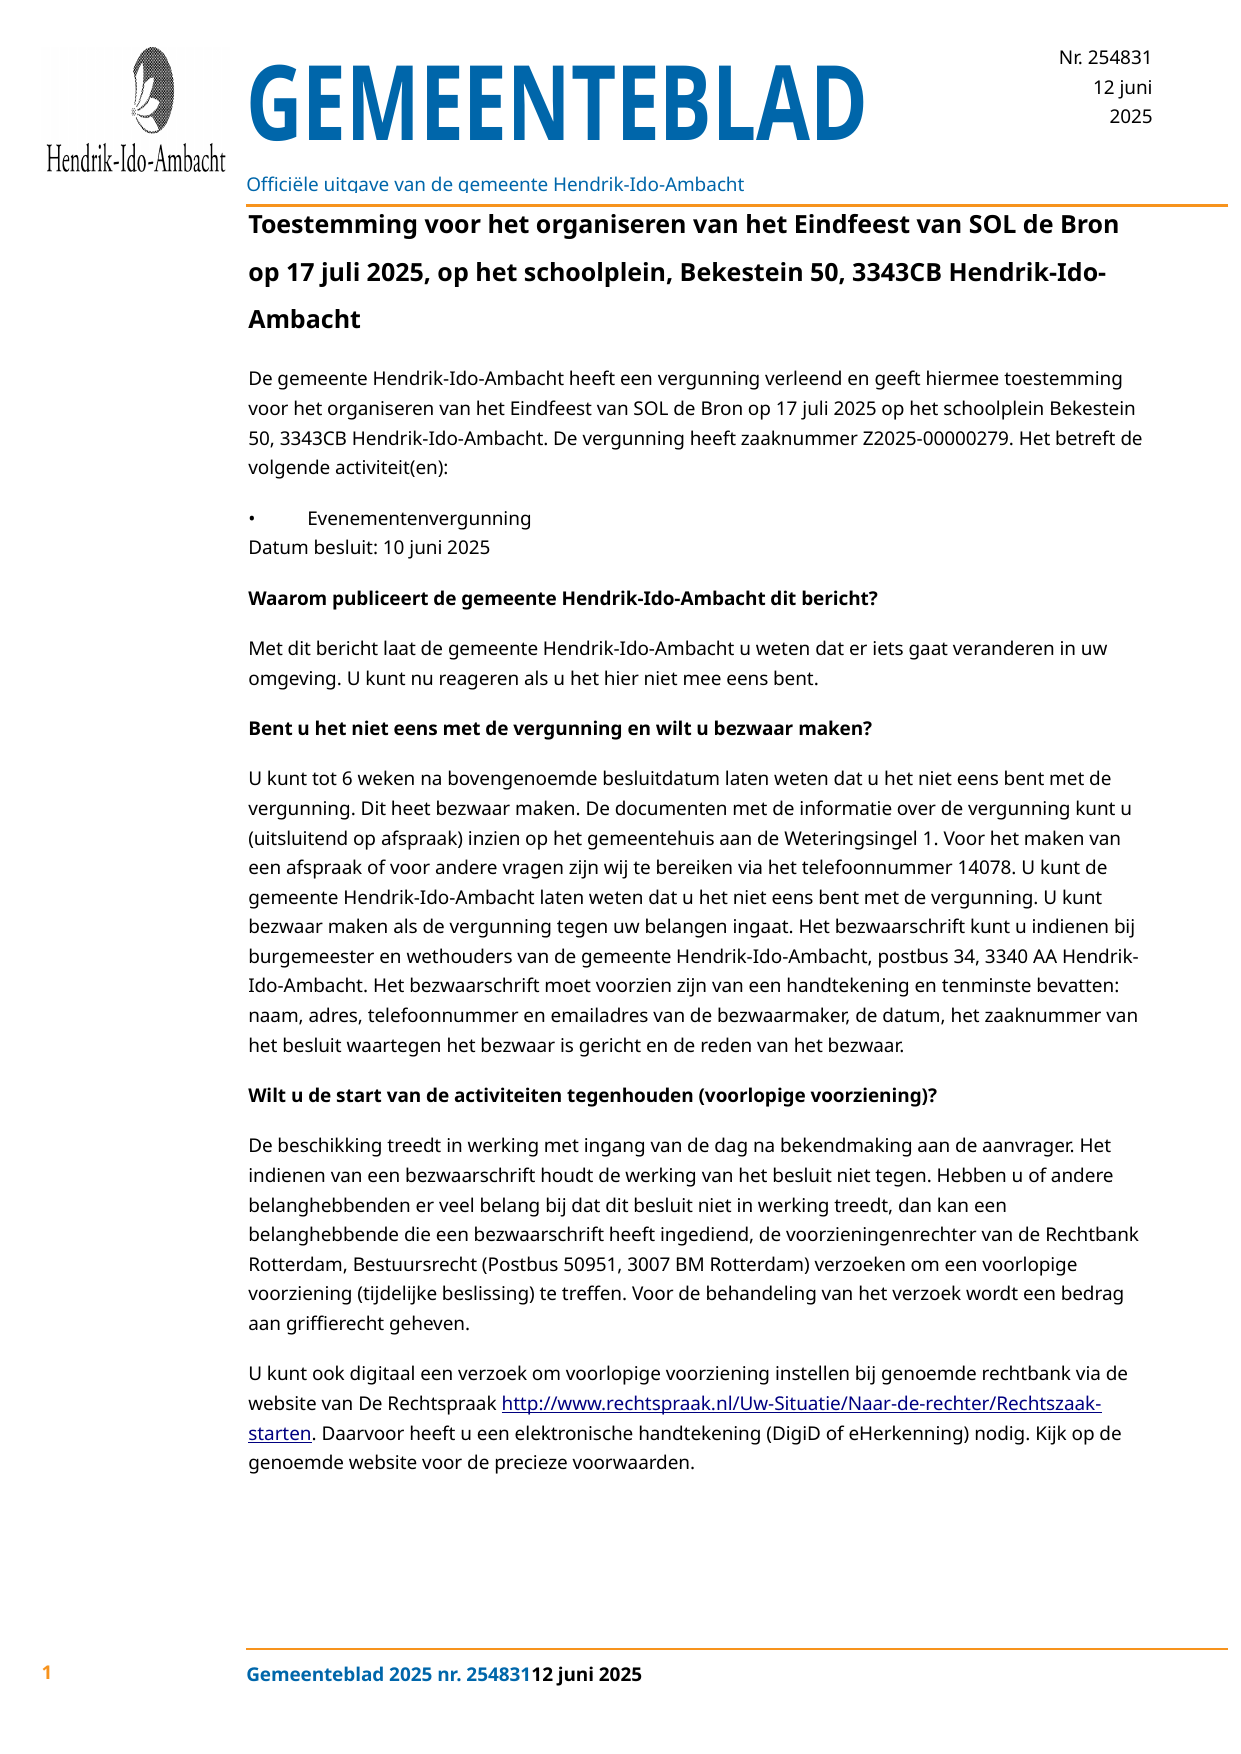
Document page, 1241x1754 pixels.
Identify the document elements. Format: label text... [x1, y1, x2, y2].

picture [41, 47, 231, 172]
text Toestemming voor het organiseren van het Eindfeest van SOL de Bron op 17 juli 2025, op het schoolplein, Bekestein 50, 3343CB Hendrik-Ido-Ambacht [248, 207, 1152, 336]
text Datum besluit: 10 juni 2025 [248, 534, 1152, 560]
text Wilt u de start van de activiteiten tegenhouden (voorlopige voorziening)? [248, 1082, 1152, 1108]
list Evenementenvergunning [248, 505, 1152, 530]
text De beschikking treedt in werking met ingang van de dag na bekendmaking aan de aanvrager. Het indienen van een bezwaarschrift houdt de werking van het besluit niet tegen. Hebben u of andere belanghebbenden er veel belang bij dat dit besluit niet in werking treedt, dan kan een belanghebbende die een bezwaarschrift heeft ingediend, de voorzieningenrechter van de Rechtbank Rotterdam, Bestuursrecht (Postbus 50951, 3007 BM Rotterdam) verzoeken om een voorlopige voorziening (tijdelijke beslissing) te treffen. Voor de behandeling van het verzoek wordt een bedrag aan griffierecht geheven. [248, 1133, 1152, 1336]
text U kunt tot 6 weken na bovengenoemde besluitdatum laten weten dat u het niet eens bent met de vergunning. Dit heet bezwaar maken. De documenten met de informatie over de vergunning kunt u (uitsluitend op afspraak) inzien op het gemeentehuis aan de Weteringsingel 1. Voor het maken van een afspraak of voor andere vragen zijn wij te bereiken via het telefoonnummer 14078. U kunt de gemeente Hendrik-Ido-Ambacht laten weten dat u het niet eens bent met de vergunning. U kunt bezwaar maken als de vergunning tegen uw belangen ingaat. Het bezwaarschrift kunt u indienen bij burgemeester en wethouders van de gemeente Hendrik-Ido-Ambacht, postbus 34, 3340 AA Hendrik-Ido-Ambacht. Het bezwaarschrift moet voorzien zijn van een handtekening en tenminste bevatten: naam, adres, telefoonnummer en emailadres van de bezwaarmaker, de datum, het zaaknummer van het besluit waartegen het bezwaar is gericht en de reden van het bezwaar. [248, 766, 1152, 1057]
text Waarom publiceert de gemeente Hendrik-Ido-Ambacht dit bericht? [248, 585, 1152, 610]
text Bent u het niet eens met de vergunning en wilt u bezwaar maken? [248, 715, 1152, 741]
text Met dit bericht laat de gemeente Hendrik-Ido-Ambacht u weten dat er iets gaat veranderen in uw omgeving. U kunt nu reageren als u het hier niet mee eens bent. [248, 635, 1152, 690]
text U kunt ook digitaal een verzoek om voorlopige voorziening instellen bij genoemde rechtbank via de website van De Rechtspraak http://www.rechtspraak.nl/Uw-Situatie/Naar-de-rechter/Rechtszaak-starten. Daarvoor heeft u een elektronische handtekening (DigiD of eHerkenning) nodig. Kijk op de genoemde website voor de precieze voorwaarden. [248, 1361, 1152, 1475]
text De gemeente Hendrik-Ido-Ambacht heeft een vergunning verleend en geeft hiermee toestemming voor het organiseren van het Eindfeest van SOL de Bron op 17 juli 2025 op het schoolplein Bekestein 50, 3343CB Hendrik-Ido-Ambacht. De vergunning heeft zaaknummer Z2025-00000279. Het betreft de volgende activiteit(en): [248, 366, 1152, 480]
